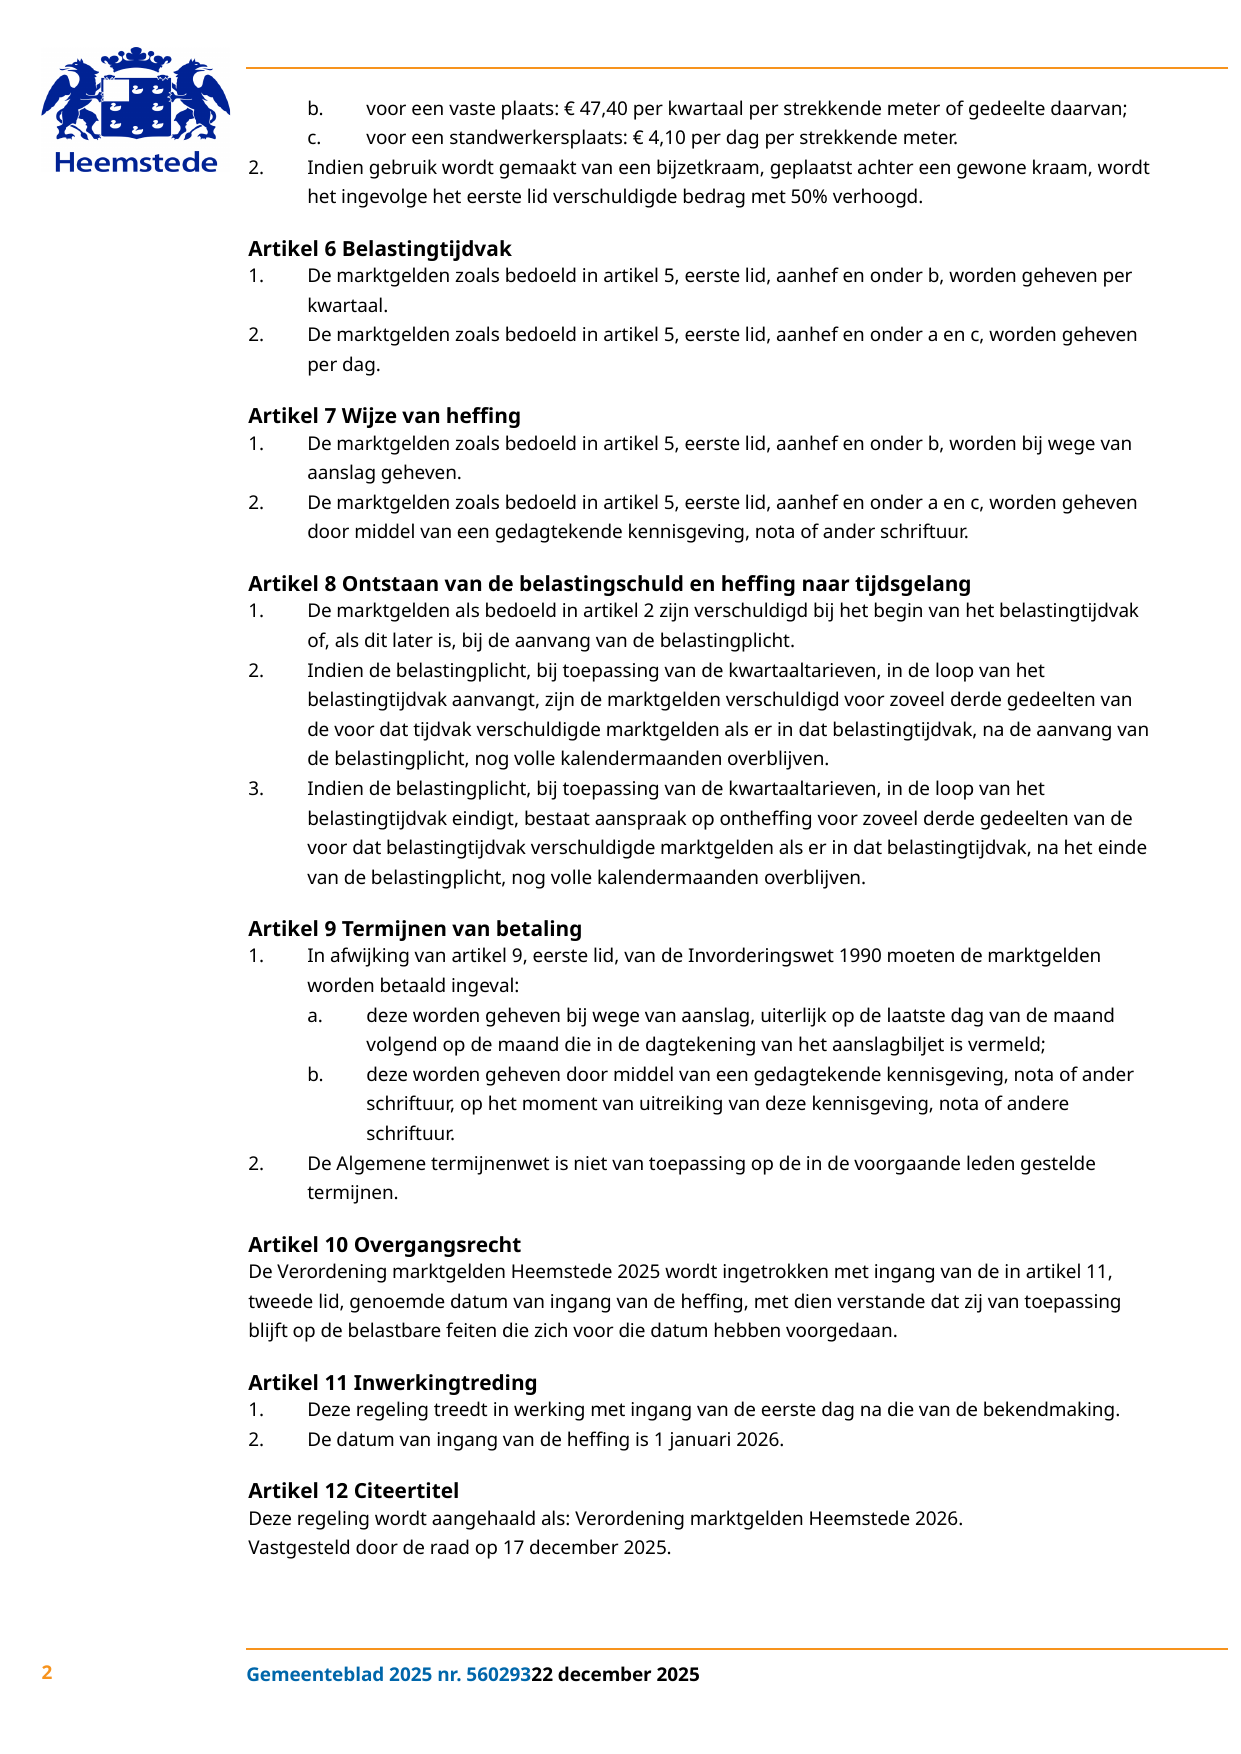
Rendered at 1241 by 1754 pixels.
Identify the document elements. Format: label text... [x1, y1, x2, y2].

text De Verordening marktgelden Heemstede 2025 wordt ingetrokken met ingang van de in artikel 11, tweede lid, genoemde datum van ingang van de heffing, met dien verstande dat zij van toepassing blijft op de belastbare feiten die zich voor die datum hebben voorgedaan. [248, 1258, 1152, 1343]
text Artikel 8 Ontstaan van de belastingschuld en heffing naar tijdsgelang [248, 569, 1152, 598]
list De marktgelden zoals bedoeld in artikel 5, eerste lid, aanhef en onder b, worden bij wege van aanslag geheven. [248, 430, 1152, 485]
list De marktgelden zoals bedoeld in artikel 5, eerste lid, aanhef en onder b, worden geheven per kwartaal. [248, 262, 1152, 318]
text Artikel 11 Inwerkingtreding [248, 1368, 1152, 1396]
text Deze regeling wordt aangehaald als: Verordening marktgelden Heemstede 2026. [248, 1505, 1152, 1530]
list De marktgelden zoals bedoeld in artikel 5, eerste lid, aanhef en onder a en c, worden geheven per dag. [248, 322, 1152, 377]
text Artikel 7 Wijze van heffing [248, 402, 1152, 430]
picture [41, 47, 231, 172]
list Deze regeling treedt in werking met ingang van de eerste dag na die van de bekendmaking. [248, 1396, 1152, 1422]
list De Algemene termijnenwet is niet van toepassing op de in de voorgaande leden gestelde termijnen. [248, 1150, 1152, 1205]
list In afwijking van artikel 9, eerste lid, van de Invorderingswet 1990 moeten de marktgelden worden betaald ingeval: [248, 943, 1152, 998]
list Indien de belastingplicht, bij toepassing van de kwartaaltarieven, in de loop van het belastingtijdvak aanvangt, zijn de marktgelden verschuldigd voor zoveel derde gedeelten van de voor dat tijdvak verschuldigde marktgelden als er in dat belastingtijdvak, na de aanvang van de belastingplicht, nog volle kalendermaanden overblijven. [248, 657, 1152, 771]
list deze worden geheven door middel van een gedagtekende kennisgeving, nota of ander schriftuur, op het moment van uitreiking van deze kennisgeving, nota of andere schriftuur. [307, 1061, 1152, 1146]
text Artikel 10 Overgangsrecht [248, 1230, 1152, 1258]
list De datum van ingang van de heffing is 1 januari 2026. [248, 1426, 1152, 1452]
list De marktgelden zoals bedoeld in artikel 5, eerste lid, aanhef en onder a en c, worden geheven door middel van een gedagtekende kennisgeving, nota of ander schriftuur. [248, 489, 1152, 544]
list Indien gebruik wordt gemaakt van een bijzetkraam, geplaatst achter een gewone kraam, wordt het ingevolge het eerste lid verschuldigde bedrag met 50% verhoogd. [248, 154, 1152, 209]
list voor een standwerkersplaats: € 4,10 per dag per strekkende meter. [307, 124, 1152, 150]
list voor een vaste plaats: € 47,40 per kwartaal per strekkende meter of gedeelte daarvan; [307, 95, 1152, 121]
list De marktgelden als bedoeld in artikel 2 zijn verschuldigd bij het begin van het belastingtijdvak of, als dit later is, bij de aanvang van de belastingplicht. [248, 598, 1152, 653]
list Indien de belastingplicht, bij toepassing van de kwartaaltarieven, in de loop van het belastingtijdvak eindigt, bestaat aanspraak op ontheffing voor zoveel derde gedeelten van de voor dat belastingtijdvak verschuldigde marktgelden als er in dat belastingtijdvak, na het einde van de belastingplicht, nog volle kalendermaanden overblijven. [248, 775, 1152, 889]
text Artikel 12 Citeertitel [248, 1476, 1152, 1505]
text Vastgesteld door de raad op 17 december 2025. [248, 1534, 1152, 1560]
text Artikel 6 Belastingtijdvak [248, 234, 1152, 262]
list deze worden geheven bij wege van aanslag, uiterlijk op de laatste dag van de maand volgend op de maand die in de dagtekening van het aanslagbiljet is vermeld; [307, 1002, 1152, 1057]
text Artikel 9 Termijnen van betaling [248, 914, 1152, 943]
